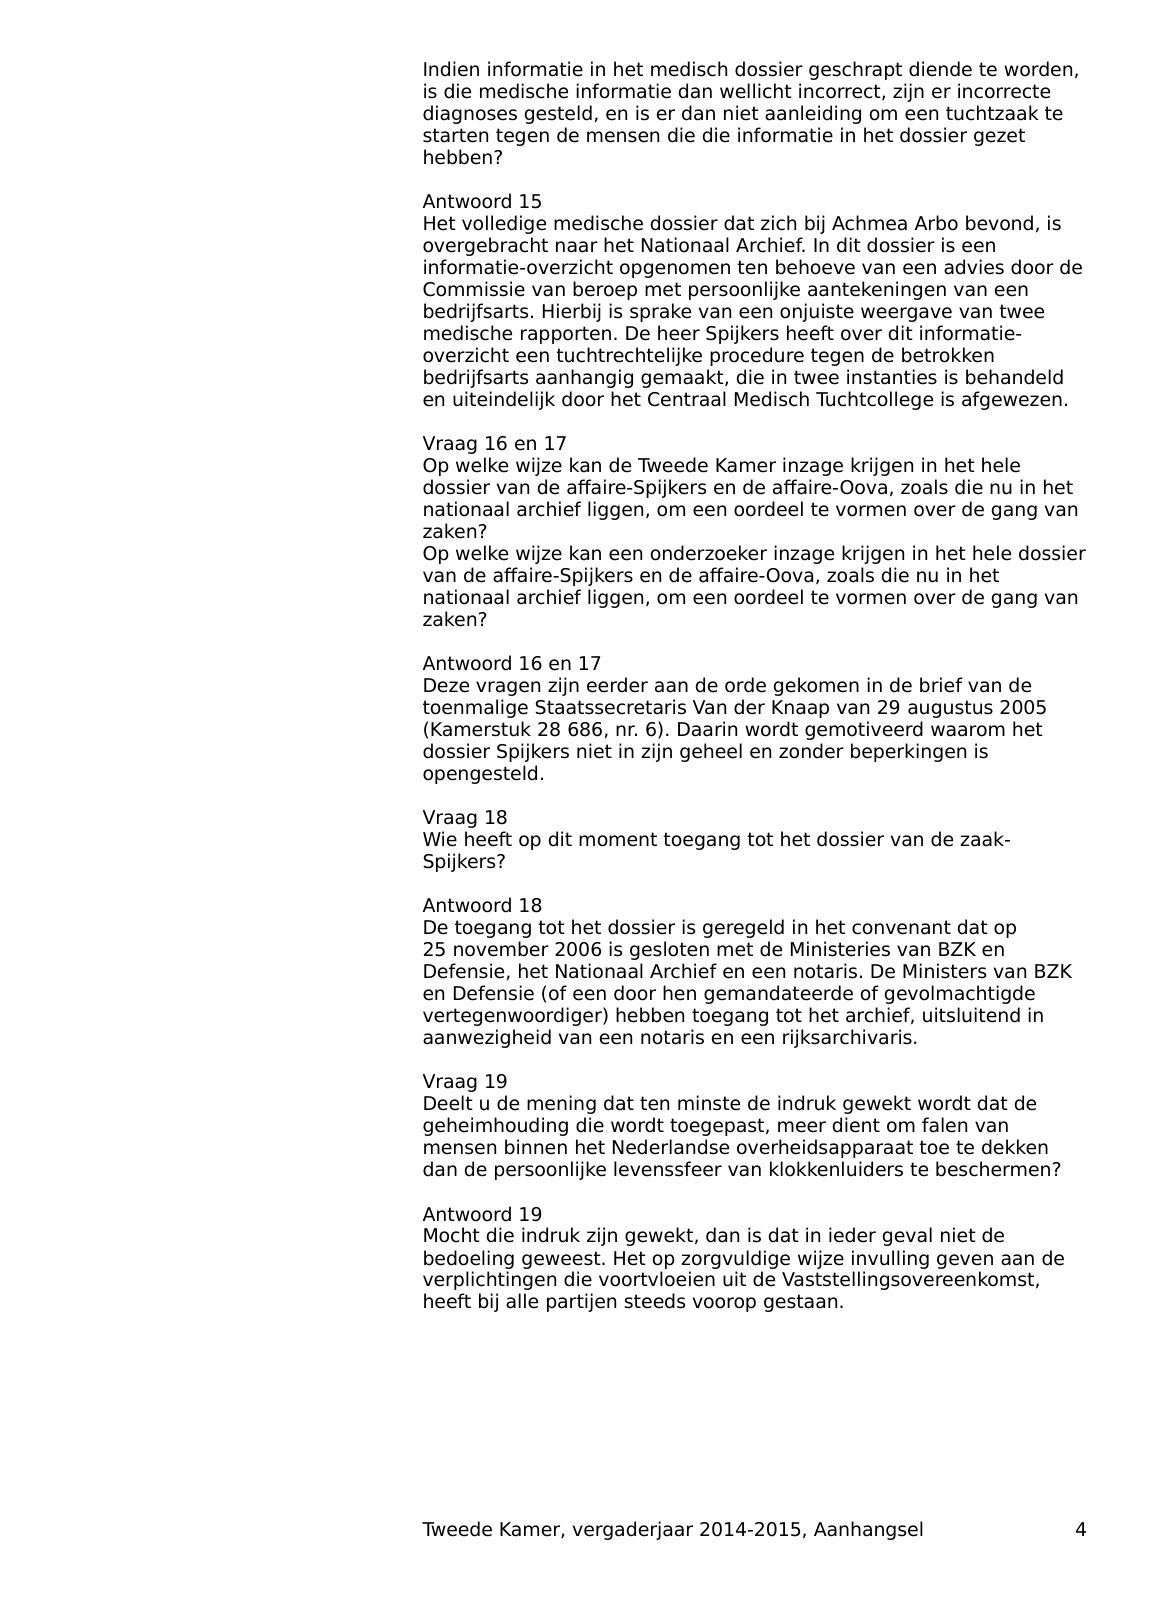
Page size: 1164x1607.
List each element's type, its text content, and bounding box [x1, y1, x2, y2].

text Antwoord 19 [422, 1203, 1087, 1225]
text Op welke wijze kan de Tweede Kamer inzage krijgen in het hele dossier van de affaire-Spijkers en de affaire-Oova, zoals die nu in het nationaal archief liggen, om een oordeel te vormen over de gang van zaken? [422, 455, 1087, 543]
text Het volledige medische dossier dat zich bij Achmea Arbo bevond, is overgebracht naar het Nationaal Archief. In dit dossier is een informatie-overzicht opgenomen ten behoeve van een advies door de Commissie van beroep met persoonlijke aantekeningen van een bedrijfsarts. Hierbij is sprake van een onjuiste weergave van twee medische rapporten. De heer Spijkers heeft over dit informatie-overzicht een tuchtrechtelijke procedure tegen de betrokken bedrijfsarts aanhangig gemaakt, die in twee instanties is behandeld en uiteindelijk door het Centraal Medisch Tuchtcollege is afgewezen. [422, 213, 1087, 411]
text Mocht die indruk zijn gewekt, dan is dat in ieder geval niet de bedoeling geweest. Het op zorgvuldige wijze invulling geven aan de verplichtingen die voortvloeien uit de Vaststellingsovereenkomst, heeft bij alle partijen steeds voorop gestaan. [422, 1225, 1087, 1313]
text Antwoord 18 [422, 895, 1087, 917]
text Vraag 18 [422, 807, 1087, 829]
text Vraag 19 [422, 1071, 1087, 1093]
text Vraag 16 en 17 [422, 433, 1087, 455]
text Antwoord 16 en 17 [422, 653, 1087, 675]
text Indien informatie in het medisch dossier geschrapt diende te worden, is die medische informatie dan wellicht incorrect, zijn er incorrecte diagnoses gesteld, en is er dan niet aanleiding om een tuchtzaak te starten tegen de mensen die die informatie in het dossier gezet hebben? [422, 59, 1087, 169]
text Wie heeft op dit moment toegang tot het dossier van de zaak-Spijkers? [422, 829, 1087, 873]
text De toegang tot het dossier is geregeld in het convenant dat op 25 november 2006 is gesloten met de Ministeries van BZK en Defensie, het Nationaal Archief en een notaris. De Ministers van BZK en Defensie (of een door hen gemandateerde of gevolmachtigde vertegenwoordiger) hebben toegang tot het archief, uitsluitend in aanwezigheid van een notaris en een rijksarchivaris. [422, 917, 1087, 1049]
text Deze vragen zijn eerder aan de orde gekomen in de brief van de toenmalige Staatssecretaris Van der Knaap van 29 augustus 2005 (Kamerstuk 28 686, nr. 6). Daarin wordt gemotiveerd waarom het dossier Spijkers niet in zijn geheel en zonder beperkingen is opengesteld. [422, 675, 1087, 785]
text Antwoord 15 [422, 191, 1087, 213]
text Deelt u de mening dat ten minste de indruk gewekt wordt dat de geheimhouding die wordt toegepast, meer dient om falen van mensen binnen het Nederlandse overheidsapparaat toe te dekken dan de persoonlijke levenssfeer van klokkenluiders te beschermen? [422, 1093, 1087, 1181]
text Op welke wijze kan een onderzoeker inzage krijgen in het hele dossier van de affaire-Spijkers en de affaire-Oova, zoals die nu in het nationaal archief liggen, om een oordeel te vormen over de gang van zaken? [422, 543, 1087, 631]
